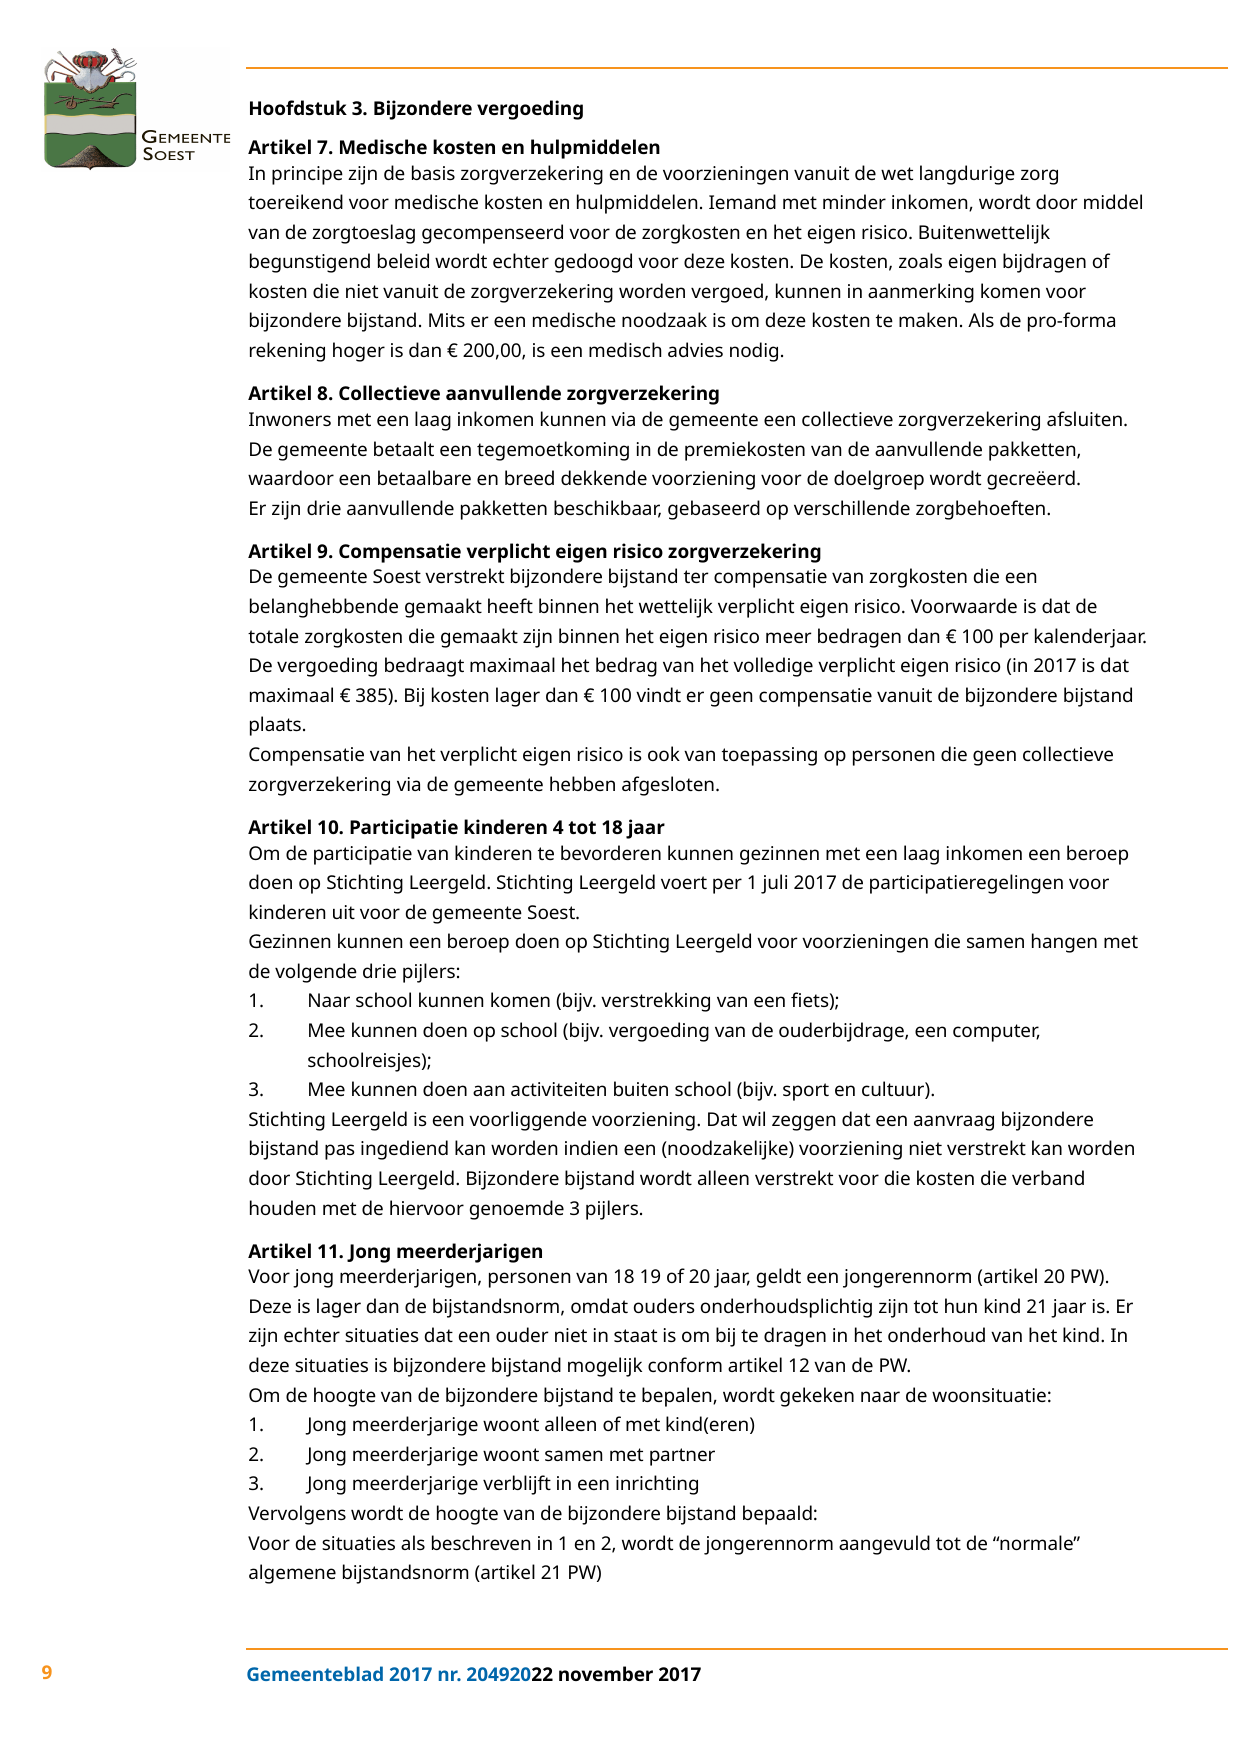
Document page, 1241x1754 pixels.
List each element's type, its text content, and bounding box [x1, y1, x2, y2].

text Voor de situaties als beschreven in 1 en 2, wordt de jongerennorm aangevuld tot de “normale” algemene bijstandsnorm (artikel 21 PW) [248, 1530, 1152, 1585]
text Inwoners met een laag inkomen kunnen via de gemeente een collectieve zorgverzekering afsluiten. De gemeente betaalt een tegemoetkoming in de premiekosten van de aanvullende pakketten, waardoor een betaalbare en breed dekkende voorziening voor de doelgroep wordt gecreëerd. [248, 406, 1152, 491]
list Jong meerderjarige woont alleen of met kind(eren) [248, 1411, 1152, 1437]
text Stichting Leergeld is een voorliggende voorziening. Dat wil zeggen dat een aanvraag bijzondere bijstand pas ingediend kan worden indien een (noodzakelijke) voorziening niet verstrekt kan worden door Stichting Leergeld. Bijzondere bijstand wordt alleen verstrekt voor die kosten die verband houden met de hiervoor genoemde 3 pijlers. [248, 1106, 1152, 1220]
list Mee kunnen doen op school (bijv. vergoeding van de ouderbijdrage, een computer, schoolreisjes); [248, 1017, 1152, 1072]
text Artikel 10. Participatie kinderen 4 tot 18 jaar [248, 814, 1152, 840]
text In principe zijn de basis zorgverzekering en de voorzieningen vanuit de wet langdurige zorg toereikend voor medische kosten en hulpmiddelen. Iemand met minder inkomen, wordt door middel van de zorgtoeslag gecompenseerd voor de zorgkosten en het eigen risico. Buitenwettelijk begunstigend beleid wordt echter gedoogd voor deze kosten. De kosten, zoals eigen bijdragen of kosten die niet vanuit de zorgverzekering worden vergoed, kunnen in aanmerking komen voor bijzondere bijstand. Mits er een medische noodzaak is om deze kosten te maken. Als de pro-forma rekening hoger is dan € 200,00, is een medisch advies nodig. [248, 160, 1152, 363]
text Voor jong meerderjarigen, personen van 18 19 of 20 jaar, geldt een jongerennorm (artikel 20 PW). Deze is lager dan de bijstandsnorm, omdat ouders onderhoudsplichtig zijn tot hun kind 21 jaar is. Er zijn echter situaties dat een ouder niet in staat is om bij te dragen in het onderhoud van het kind. In deze situaties is bijzondere bijstand mogelijk conform artikel 12 van de PW. [248, 1263, 1152, 1378]
text Vervolgens wordt de hoogte van de bijzondere bijstand bepaald: [248, 1500, 1152, 1526]
text Gezinnen kunnen een beroep doen op Stichting Leergeld voor voorzieningen die samen hangen met de volgende drie pijlers: [248, 928, 1152, 984]
text Artikel 7. Medische kosten en hulpmiddelen [248, 134, 1152, 160]
text Hoofdstuk 3. Bijzondere vergoeding [248, 95, 1152, 121]
picture [41, 47, 231, 172]
text De gemeente Soest verstrekt bijzondere bijstand ter compensatie van zorgkosten die een belanghebbende gemaakt heeft binnen het wettelijk verplicht eigen risico. Voorwaarde is dat de totale zorgkosten die gemaakt zijn binnen het eigen risico meer bedragen dan € 100 per kalenderjaar. De vergoeding bedraagt maximaal het bedrag van het volledige verplicht eigen risico (in 2017 is dat maximaal € 385). Bij kosten lager dan € 100 vindt er geen compensatie vanuit de bijzondere bijstand plaats. [248, 564, 1152, 737]
text Om de participatie van kinderen te bevorderen kunnen gezinnen met een laag inkomen een beroep doen op Stichting Leergeld. Stichting Leergeld voert per 1 juli 2017 de participatieregelingen voor kinderen uit voor de gemeente Soest. [248, 840, 1152, 924]
text Artikel 8. Collectieve aanvullende zorgverzekering [248, 380, 1152, 406]
text Om de hoogte van de bijzondere bijstand te bepalen, wordt gekeken naar de woonsituatie: [248, 1382, 1152, 1408]
text Compensatie van het verplicht eigen risico is ook van toepassing op personen die geen collectieve zorgverzekering via de gemeente hebben afgesloten. [248, 741, 1152, 797]
text Er zijn drie aanvullende pakketten beschikbaar, gebaseerd op verschillende zorgbehoeften. [248, 495, 1152, 521]
list Jong meerderjarige verblijft in een inrichting [248, 1471, 1152, 1496]
list Naar school kunnen komen (bijv. verstrekking van een fiets); [248, 988, 1152, 1013]
text Artikel 9. Compensatie verplicht eigen risico zorgverzekering [248, 538, 1152, 564]
list Jong meerderjarige woont samen met partner [248, 1441, 1152, 1467]
text Artikel 11. Jong meerderjarigen [248, 1238, 1152, 1263]
list Mee kunnen doen aan activiteiten buiten school (bijv. sport en cultuur). [248, 1076, 1152, 1102]
